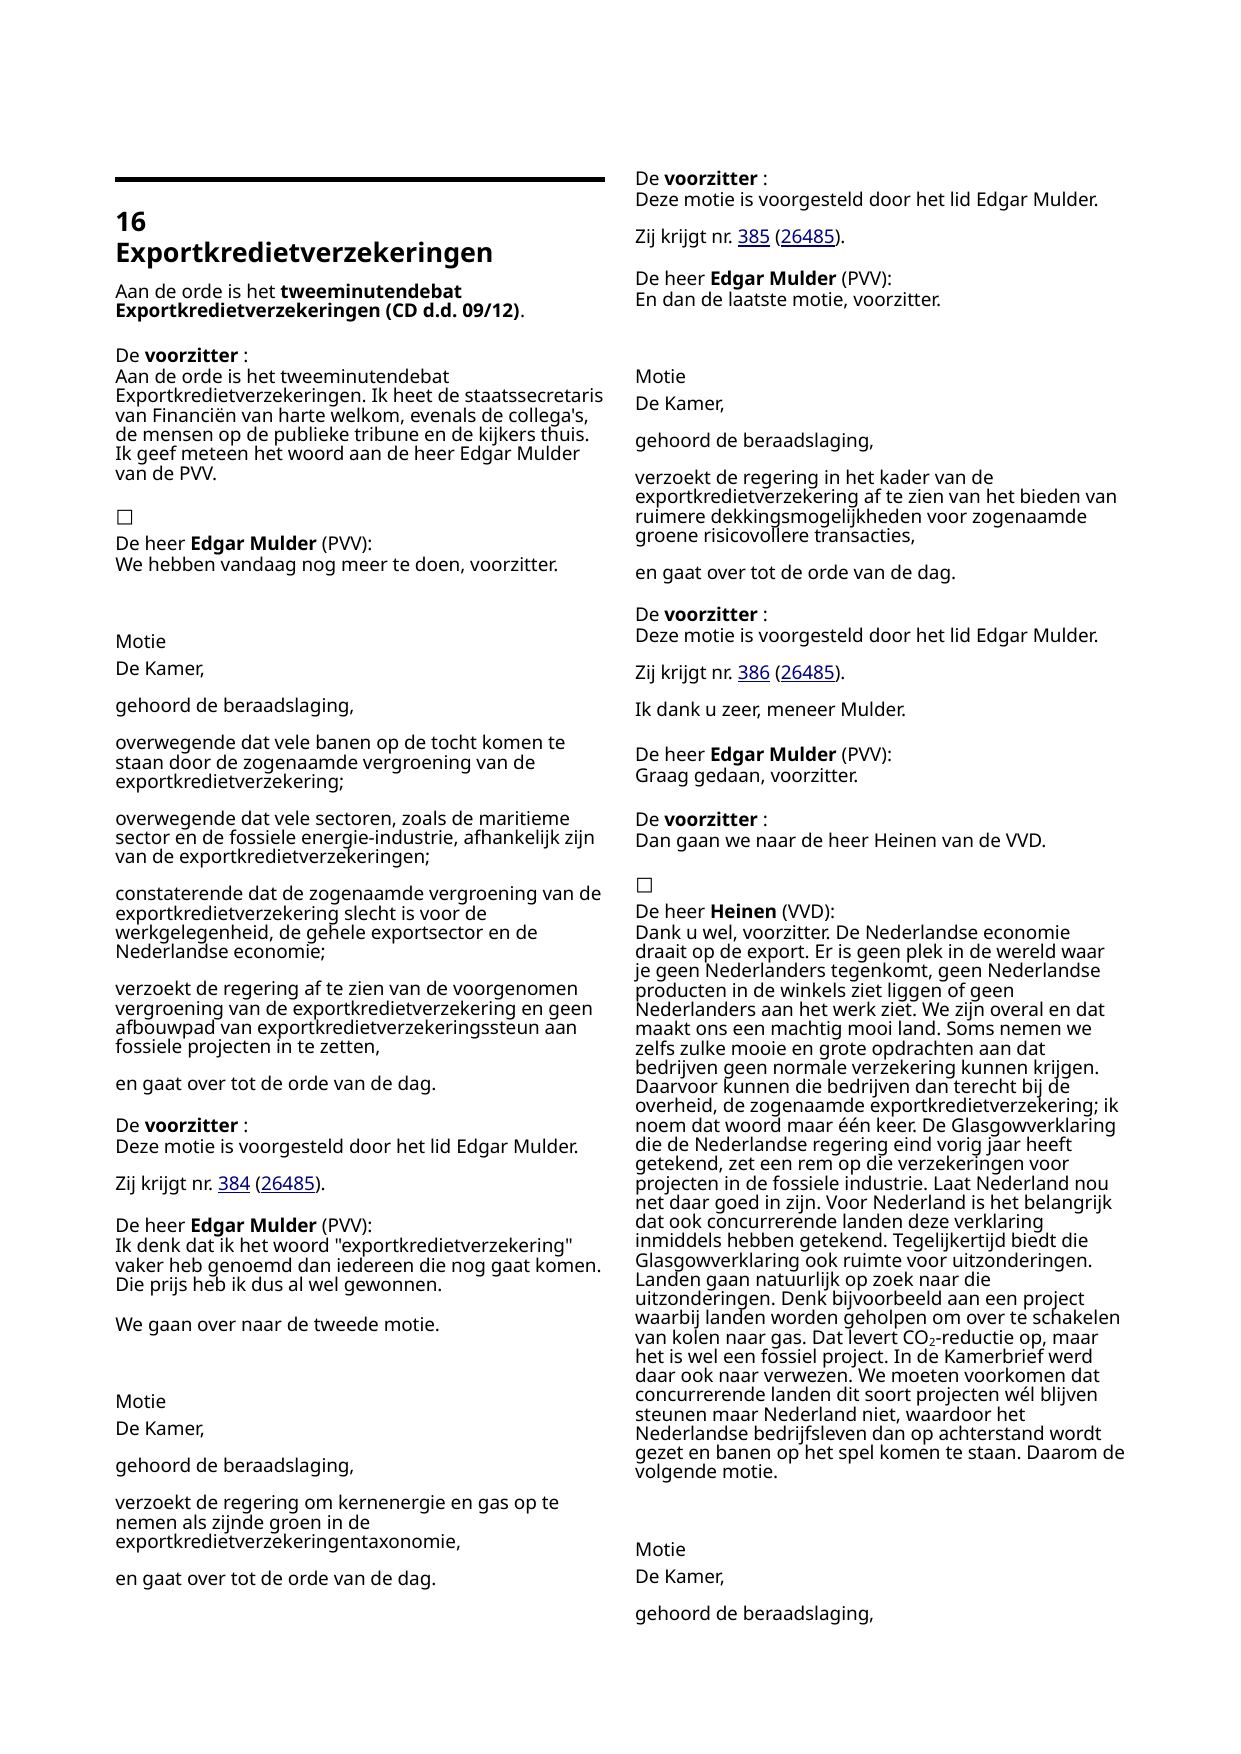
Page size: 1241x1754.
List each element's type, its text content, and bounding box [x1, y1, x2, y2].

text De Kamer, [115, 1420, 605, 1440]
text Zij krijgt nr. 386 (26485). [635, 664, 1125, 683]
text En dan de laatste motie, voorzitter. [635, 291, 1125, 310]
text Dan gaan we naar de heer Heinen van de VVD. [635, 832, 1125, 852]
text Dank u wel, voorzitter. De Nederlandse economie draait op de export. Er is geen plek in de wereld waar je geen Nederlanders tegenkomt, geen Nederlandse producten in de winkels ziet liggen of geen Nederlanders aan het werk ziet. We zijn overal en dat maakt ons een machtig mooi land. Soms nemen we zelfs zulke mooie en grote opdrachten aan dat bedrijven geen normale verzekering kunnen krijgen. Daarvoor kunnen die bedrijven dan terecht bij de overheid, de zogenaamde exportkredietverzekering; ik noem dat woord maar één keer. De Glasgowverklaring die de Nederlandse regering eind vorig jaar heeft getekend, zet een rem op die verzekeringen voor projecten in de fossiele industrie. Laat Nederland nou net daar goed in zijn. Voor Nederland is het belangrijk dat ook concurrerende landen deze verklaring inmiddels hebben getekend. Tegelijkertijd biedt die Glasgowverklaring ook ruimte voor uitzonderingen. Landen gaan natuurlijk op zoek naar die uitzonderingen. Denk bijvoorbeeld aan een project waarbij landen worden geholpen om over te schakelen van kolen naar gas. Dat levert CO2-reductie op, maar het is wel een fossiel project. In de Kamerbrief werd daar ook naar verwezen. We moeten voorkomen dat concurrerende landen dit soort projecten wél blijven steunen maar Nederland niet, waardoor het Nederlandse bedrijfsleven dan op achterstand wordt gezet en banen op het spel komen te staan. Daarom de volgende motie. [635, 924, 1125, 1483]
text Motie [635, 1536, 1125, 1562]
text De voorzitter : [635, 807, 1125, 832]
text Aan de orde is het tweeminutendebat Exportkredietverzekeringen (CD d.d. 09/12). [115, 283, 605, 322]
text De heer Edgar Mulder (PVV): [115, 1212, 605, 1237]
text De voorzitter : [115, 1112, 605, 1138]
text Deze motie is voorgesteld door het lid Edgar Mulder. [115, 1138, 605, 1157]
text Exportkredietverzekeringen [115, 239, 605, 283]
text 16 [115, 203, 605, 239]
text verzoekt de regering om kernenergie en gas op te nemen als zijnde groen in de exportkredietverzekeringentaxonomie, [115, 1494, 605, 1552]
text verzoekt de regering af te zien van de voorgenomen vergroening van de exportkredietverzekering en geen afbouwpad van exportkredietverzekeringssteun aan fossiele projecten in te zetten, [115, 980, 605, 1057]
text De Kamer, [115, 660, 605, 680]
text en gaat over tot de orde van de dag. [635, 564, 1125, 583]
text We hebben vandaag nog meer te doen, voorzitter. [115, 556, 605, 575]
text Deze motie is voorgesteld door het lid Edgar Mulder. [635, 191, 1125, 210]
text gehoord de beraadslaging, [635, 432, 1125, 451]
text constaterende dat de zogenaamde vergroening van de exportkredietverzekering slecht is voor de werkgelegenheid, de gehele exportsector en de Nederlandse economie; [115, 885, 605, 962]
text gehoord de beraadslaging, [115, 1457, 605, 1477]
text Ik denk dat ik het woord "exportkredietverzekering" vaker heb genoemd dan iedereen die nog gaat komen. Die prijs heb ik dus al wel gewonnen. [115, 1237, 605, 1295]
text De voorzitter : [115, 342, 605, 368]
text De heer Edgar Mulder (PVV): [635, 265, 1125, 291]
text en gaat over tot de orde van de dag. [115, 1570, 605, 1589]
text De voorzitter : [635, 601, 1125, 627]
text Deze motie is voorgesteld door het lid Edgar Mulder. [635, 627, 1125, 646]
text ⬜ [115, 504, 605, 530]
text De heer Edgar Mulder (PVV): [115, 530, 605, 556]
text Ik dank u zeer, meneer Mulder. [635, 701, 1125, 720]
text Motie [115, 629, 605, 654]
text De voorzitter : [635, 165, 1125, 191]
text verzoekt de regering in het kader van de exportkredietverzekering af te zien van het bieden van ruimere dekkingsmogelijkheden voor zogenaamde groene risicovollere transacties, [635, 469, 1125, 546]
text De heer Heinen (VVD): [635, 898, 1125, 924]
text We gaan over naar de tweede motie. [115, 1316, 605, 1335]
text ⬜ [635, 872, 1125, 898]
text De heer Edgar Mulder (PVV): [635, 741, 1125, 767]
text Motie [635, 363, 1125, 389]
text Zij krijgt nr. 384 (26485). [115, 1175, 605, 1194]
text Aan de orde is het tweeminutendebat Exportkredietverzekeringen. Ik heet de staatssecretaris van Financiën van harte welkom, evenals de collega's, de mensen op de publieke tribune en de kijkers thuis. Ik geef meteen het woord aan de heer Edgar Mulder van de PVV. [115, 368, 605, 484]
text De Kamer, [635, 395, 1125, 414]
text Zij krijgt nr. 385 (26485). [635, 228, 1125, 247]
text gehoord de beraadslaging, [635, 1605, 1125, 1624]
text Motie [115, 1389, 605, 1414]
text Graag gedaan, voorzitter. [635, 767, 1125, 786]
text overwegende dat vele banen op de tocht komen te staan door de zogenaamde vergroening van de exportkredietverzekering; [115, 734, 605, 792]
text overwegende dat vele sectoren, zoals de maritieme sector en de fossiele energie-industrie, afhankelijk zijn van de exportkredietverzekeringen; [115, 810, 605, 868]
text De Kamer, [635, 1568, 1125, 1587]
text en gaat over tot de orde van de dag. [115, 1075, 605, 1094]
text gehoord de beraadslaging, [115, 697, 605, 717]
